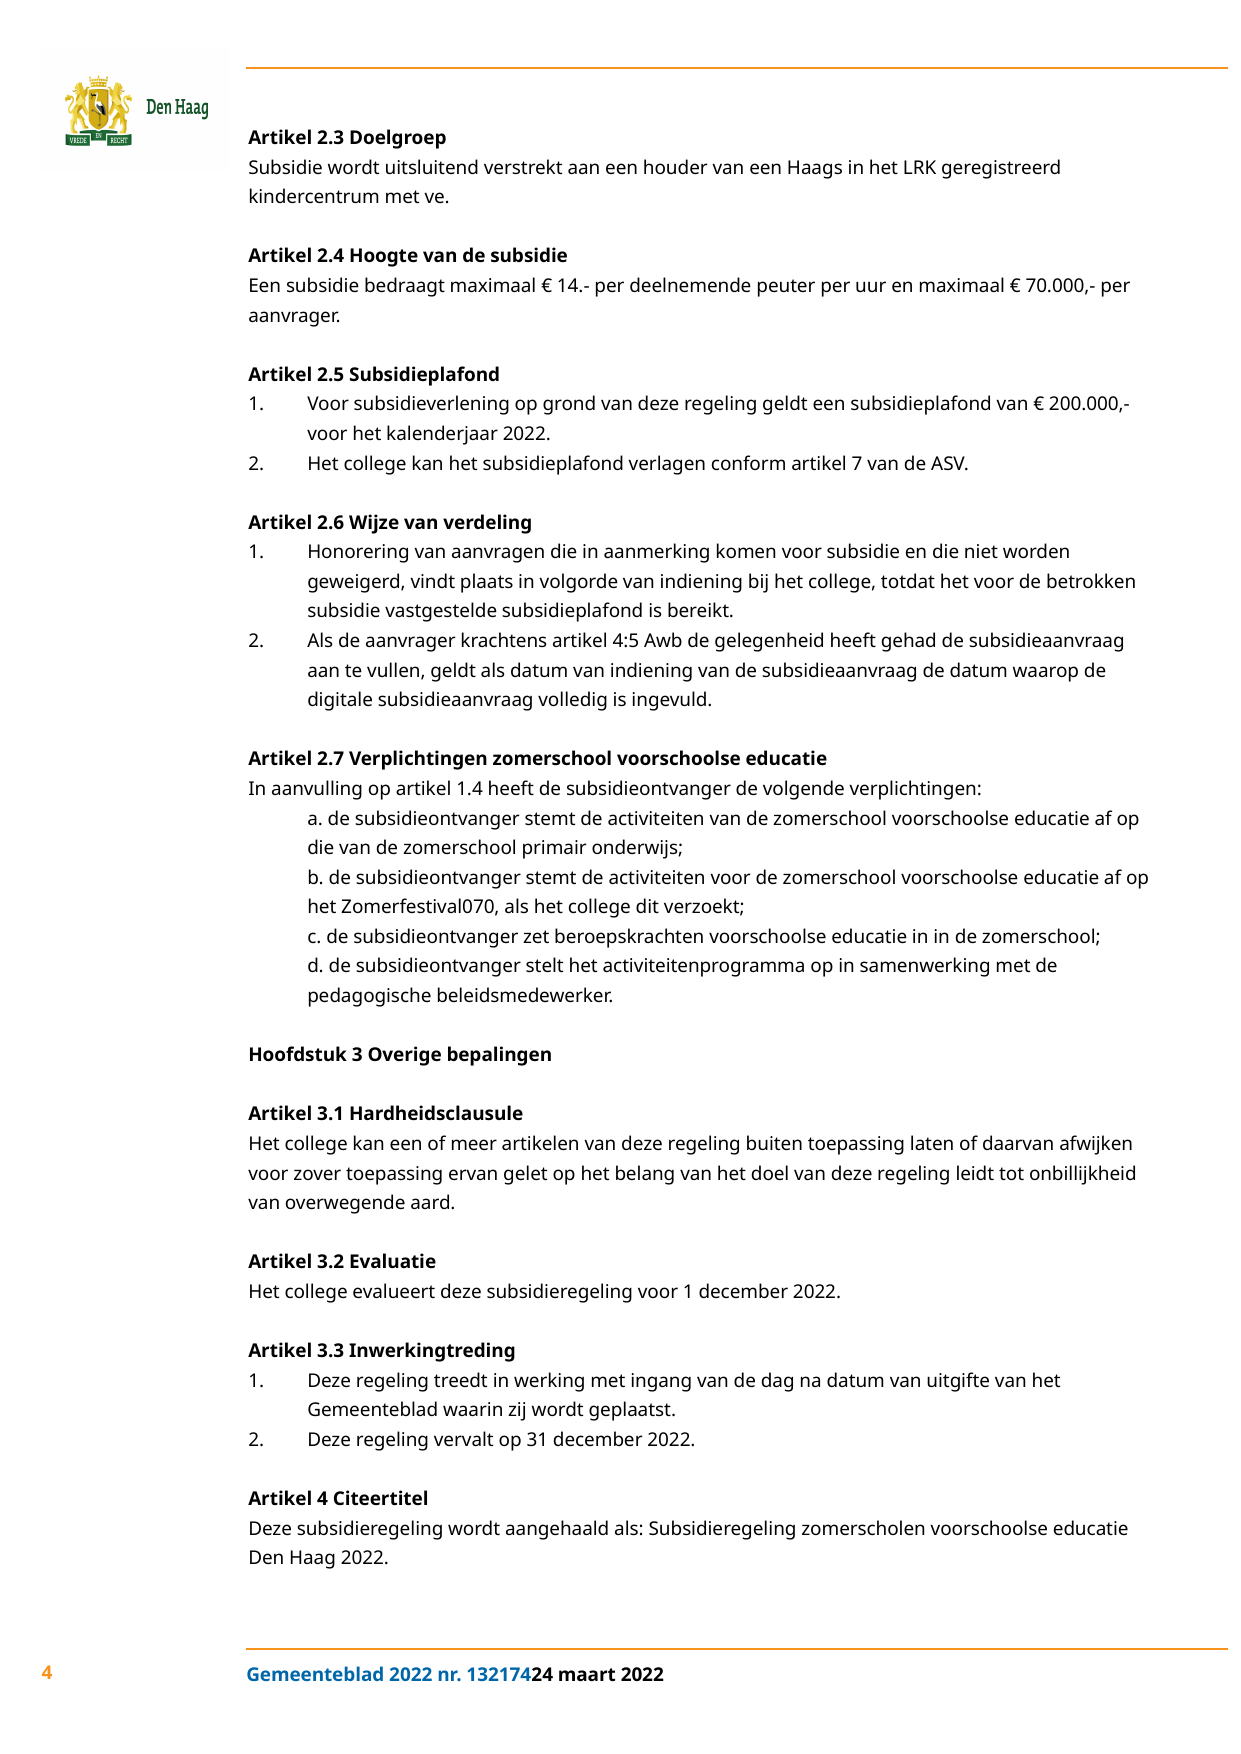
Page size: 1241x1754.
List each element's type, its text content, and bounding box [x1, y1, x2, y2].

list Voor subsidieverlening op grond van deze regeling geldt een subsidieplafond van € 200.000,- voor het kalenderjaar 2022. [248, 391, 1152, 446]
text Artikel 3.2 Evaluatie [248, 1248, 1152, 1274]
text Het college evalueert deze subsidieregeling voor 1 december 2022. [248, 1278, 1152, 1304]
text Artikel 3.3 Inwerkingtreding [248, 1337, 1152, 1363]
list Deze regeling vervalt op 31 december 2022. [248, 1426, 1152, 1452]
text Deze subsidieregeling wordt aangehaald als: Subsidieregeling zomerscholen voorschoolse educatie Den Haag 2022. [248, 1515, 1152, 1570]
text Artikel 4 Citeertitel [248, 1485, 1152, 1511]
text Artikel 2.4 Hoogte van de subsidie [248, 243, 1152, 268]
text Artikel 2.5 Subsidieplafond [248, 361, 1152, 387]
list Het college kan het subsidieplafond verlagen conform artikel 7 van de ASV. [248, 450, 1152, 476]
list Deze regeling treedt in werking met ingang van de dag na datum van uitgifte van het Gemeenteblad waarin zij wordt geplaatst. [248, 1367, 1152, 1422]
text Artikel 2.3 Doelgroep [248, 124, 1152, 150]
list a. de subsidieontvanger stemt de activiteiten van de zomerschool voorschoolse educatie af op die van de zomerschool primair onderwijs; [248, 805, 1152, 860]
text Het college kan een of meer artikelen van deze regeling buiten toepassing laten of daarvan afwijken voor zover toepassing ervan gelet op het belang van het doel van deze regeling leidt tot onbillijkheid van overwegende aard. [248, 1130, 1152, 1215]
text Artikel 2.6 Wijze van verdeling [248, 509, 1152, 535]
picture [41, 47, 231, 172]
text Subsidie wordt uitsluitend verstrekt aan een houder van een Haags in het LRK geregistreerd kindercentrum met ve. [248, 154, 1152, 209]
list c. de subsidieontvanger zet beroepskrachten voorschoolse educatie in in de zomerschool; [248, 923, 1152, 949]
text In aanvulling op artikel 1.4 heeft de subsidieontvanger de volgende verplichtingen: [248, 775, 1152, 801]
text Hoofdstuk 3 Overige bepalingen [248, 1041, 1152, 1067]
text Artikel 3.1 Hardheidsclausule [248, 1101, 1152, 1126]
list b. de subsidieontvanger stemt de activiteiten voor de zomerschool voorschoolse educatie af op het Zomerfestival070, als het college dit verzoekt; [248, 864, 1152, 919]
list d. de subsidieontvanger stelt het activiteitenprogramma op in samenwerking met de pedagogische beleidsmedewerker. [248, 953, 1152, 1008]
text Artikel 2.7 Verplichtingen zomerschool voorschoolse educatie [248, 746, 1152, 771]
list Honorering van aanvragen die in aanmerking komen voor subsidie en die niet worden geweigerd, vindt plaats in volgorde van indiening bij het college, totdat het voor de betrokken subsidie vastgestelde subsidieplafond is bereikt. [248, 538, 1152, 623]
text Een subsidie bedraagt maximaal € 14.- per deelnemende peuter per uur en maximaal € 70.000,- per aanvrager. [248, 272, 1152, 328]
list Als de aanvrager krachtens artikel 4:5 Awb de gelegenheid heeft gehad de subsidieaanvraag aan te vullen, geldt als datum van indiening van de subsidieaanvraag de datum waarop de digitale subsidieaanvraag volledig is ingevuld. [248, 627, 1152, 712]
